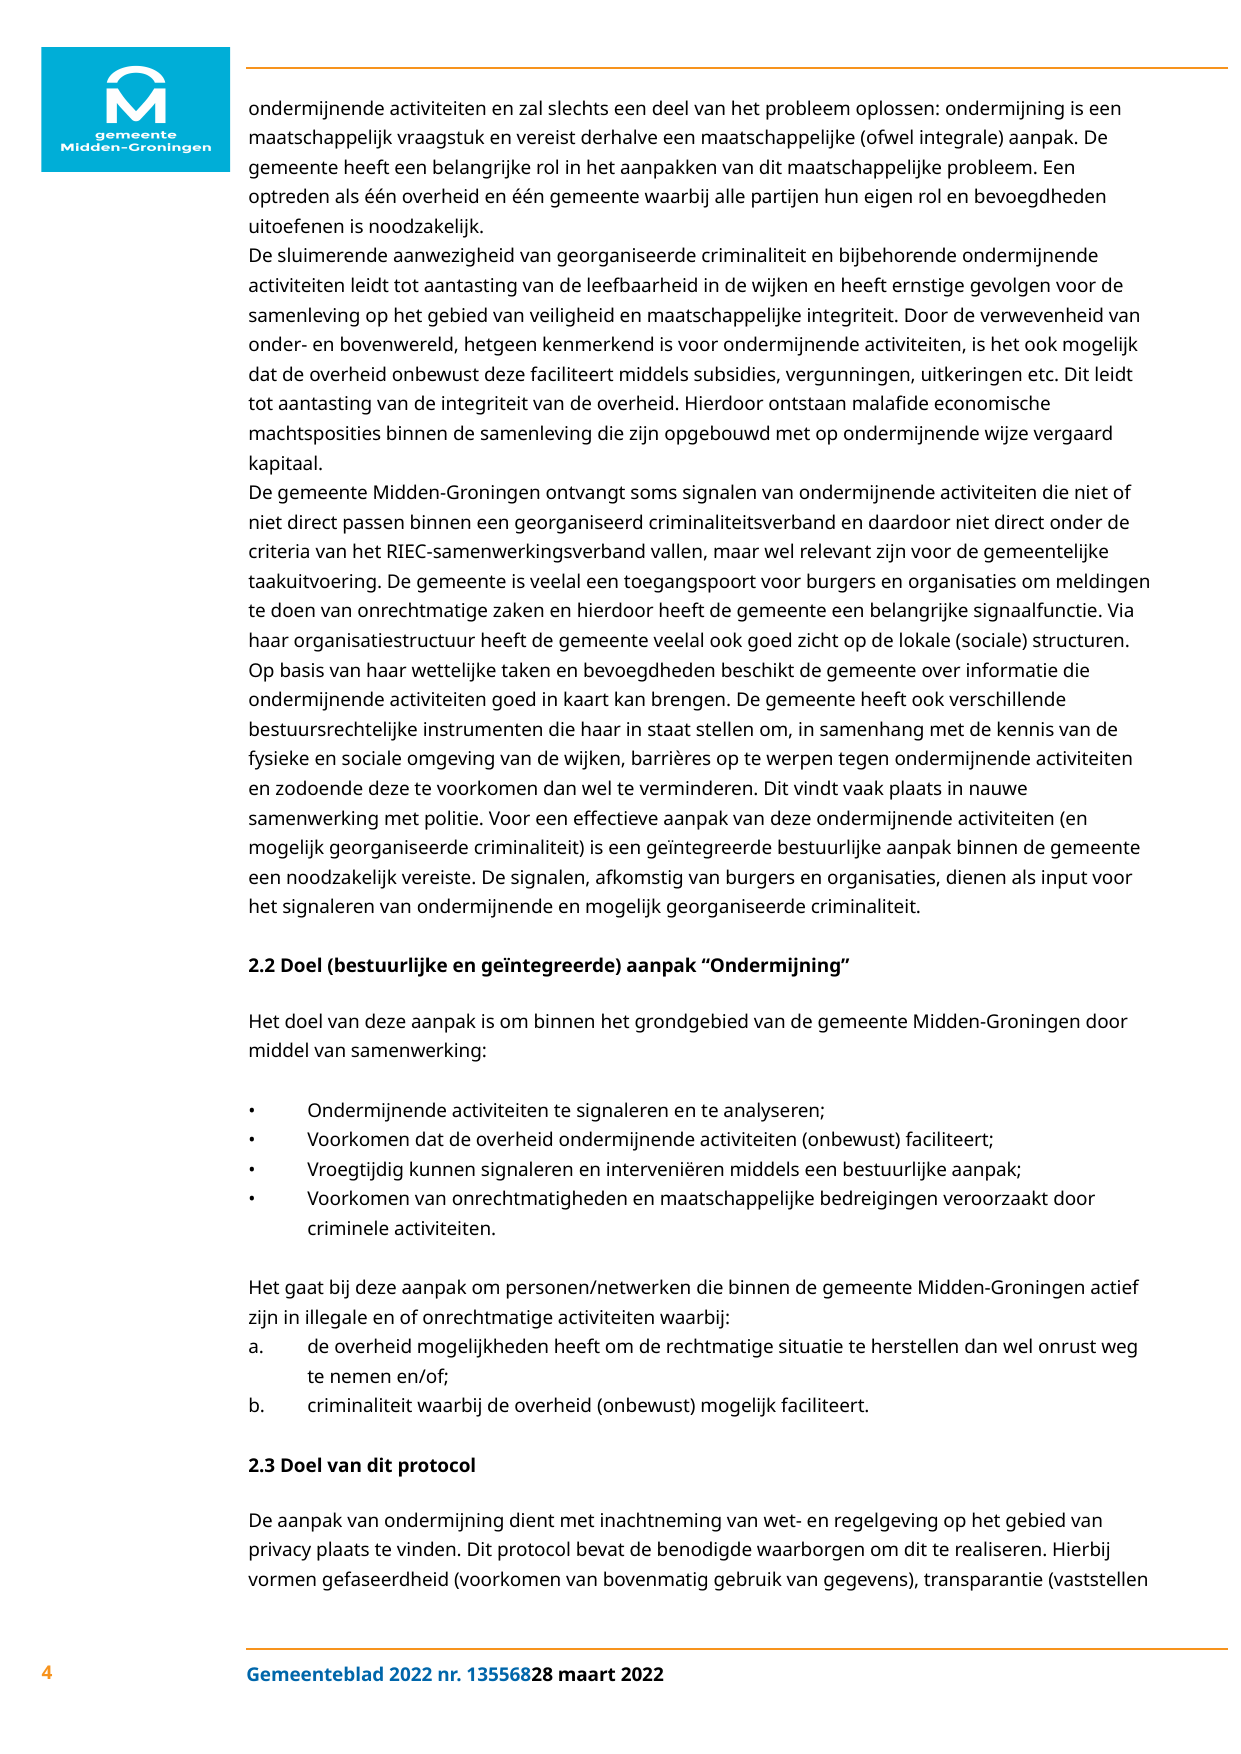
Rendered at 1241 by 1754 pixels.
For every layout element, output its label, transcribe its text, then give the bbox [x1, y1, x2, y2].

text 2.2 Doel (bestuurlijke en geïntegreerde) aanpak “Ondermijning” [248, 953, 1152, 978]
picture [108, 66, 164, 82]
text De aanpak van ondermijning dient met inachtneming van wet- en regelgeving op het gebied van privacy plaats te vinden. Dit protocol bevat de benodigde waarborgen om dit te realiseren. Hierbij vormen gefaseerdheid (voorkomen van bovenmatig gebruik van gegevens), transparantie (vaststellen [248, 1507, 1152, 1592]
text 2.3 Doel van dit protocol [248, 1452, 1152, 1477]
text ondermijnende activiteiten en zal slechts een deel van het probleem oplossen: ondermijning is een maatschappelijk vraagstuk en vereist derhalve een maatschappelijke (ofwel integrale) aanpak. De gemeente heeft een belangrijke rol in het aanpakken van dit maatschappelijke probleem. Een optreden als één overheid en één gemeente waarbij alle partijen hun eigen rol en bevoegdheden uitoefenen is noodzakelijk. [248, 95, 1152, 239]
picture [184, 146, 190, 153]
list criminaliteit waarbij de overheid (onbewust) mogelijk faciliteert. [248, 1393, 1152, 1418]
list Ondermijnende activiteiten te signaleren en te analyseren; [248, 1097, 1152, 1122]
text De gemeente Midden-Groningen ontvangt soms signalen van ondermijnende activiteiten die niet of niet direct passen binnen een georganiseerd criminaliteitsverband en daardoor niet direct onder de criteria van het RIEC-samenwerkingsverband vallen, maar wel relevant zijn voor de gemeentelijke taakuitvoering. De gemeente is veelal een toegangspoort voor burgers en organisaties om meldingen te doen van onrechtmatige zaken en hierdoor heeft de gemeente een belangrijke signaalfunctie. Via haar organisatiestructuur heeft de gemeente veelal ook goed zicht op de lokale (sociale) structuren. Op basis van haar wettelijke taken en bevoegdheden beschikt de gemeente over informatie die ondermijnende activiteiten goed in kaart kan brengen. De gemeente heeft ook verschillende bestuursrechtelijke instrumenten die haar in staat stellen om, in samenhang met de kennis van de fysieke en sociale omgeving van de wijken, barrières op te werpen tegen ondermijnende activiteiten en zodoende deze te voorkomen dan wel te verminderen. Dit vindt vaak plaats in nauwe samenwerking met politie. Voor een effectieve aanpak van deze ondermijnende activiteiten (en mogelijk georganiseerde criminaliteit) is een geïntegreerde bestuurlijke aanpak binnen de gemeente een noodzakelijk vereiste. De signalen, afkomstig van burgers en organisaties, dienen als input voor het signaleren van ondermijnende en mogelijk georganiseerde criminaliteit. [248, 479, 1152, 919]
text Het gaat bij deze aanpak om personen/netwerken die binnen de gemeente Midden-Groningen actief zijn in illegale en of onrechtmatige activiteiten waarbij: [248, 1274, 1152, 1329]
list Voorkomen van onrechtmatigheden en maatschappelijke bedreigingen veroorzaakt door criminele activiteiten. [248, 1186, 1152, 1241]
text Het doel van deze aanpak is om binnen het grondgebied van de gemeente Midden-Groningen door middel van samenwerking: [248, 1008, 1152, 1063]
list Vroegtijdig kunnen signaleren en interveniëren middels een bestuurlijke aanpak; [248, 1156, 1152, 1182]
text De sluimerende aanwezigheid van georganiseerde criminaliteit en bijbehorende ondermijnende activiteiten leidt tot aantasting van de leefbaarheid in de wijken en heeft ernstige gevolgen voor de samenleving op het gebied van veiligheid en maatschappelijke integriteit. Door de verwevenheid van onder- en bovenwereld, hetgeen kenmerkend is voor ondermijnende activiteiten, is het ook mogelijk dat de overheid onbewust deze faciliteert middels subsidies, vergunningen, uitkeringen etc. Dit leidt tot aantasting van de integriteit van de overheid. Hierdoor ontstaan malafide economische machtsposities binnen de samenleving die zijn opgebouwd met op ondermijnende wijze vergaard kapitaal. [248, 243, 1152, 476]
list Voorkomen dat de overheid ondermijnende activiteiten (onbewust) faciliteert; [248, 1126, 1152, 1152]
picture [107, 89, 165, 122]
list de overheid mogelijkheden heeft om de rechtmatige situatie te herstellen dan wel onrust weg te nemen en/of; [248, 1333, 1152, 1389]
